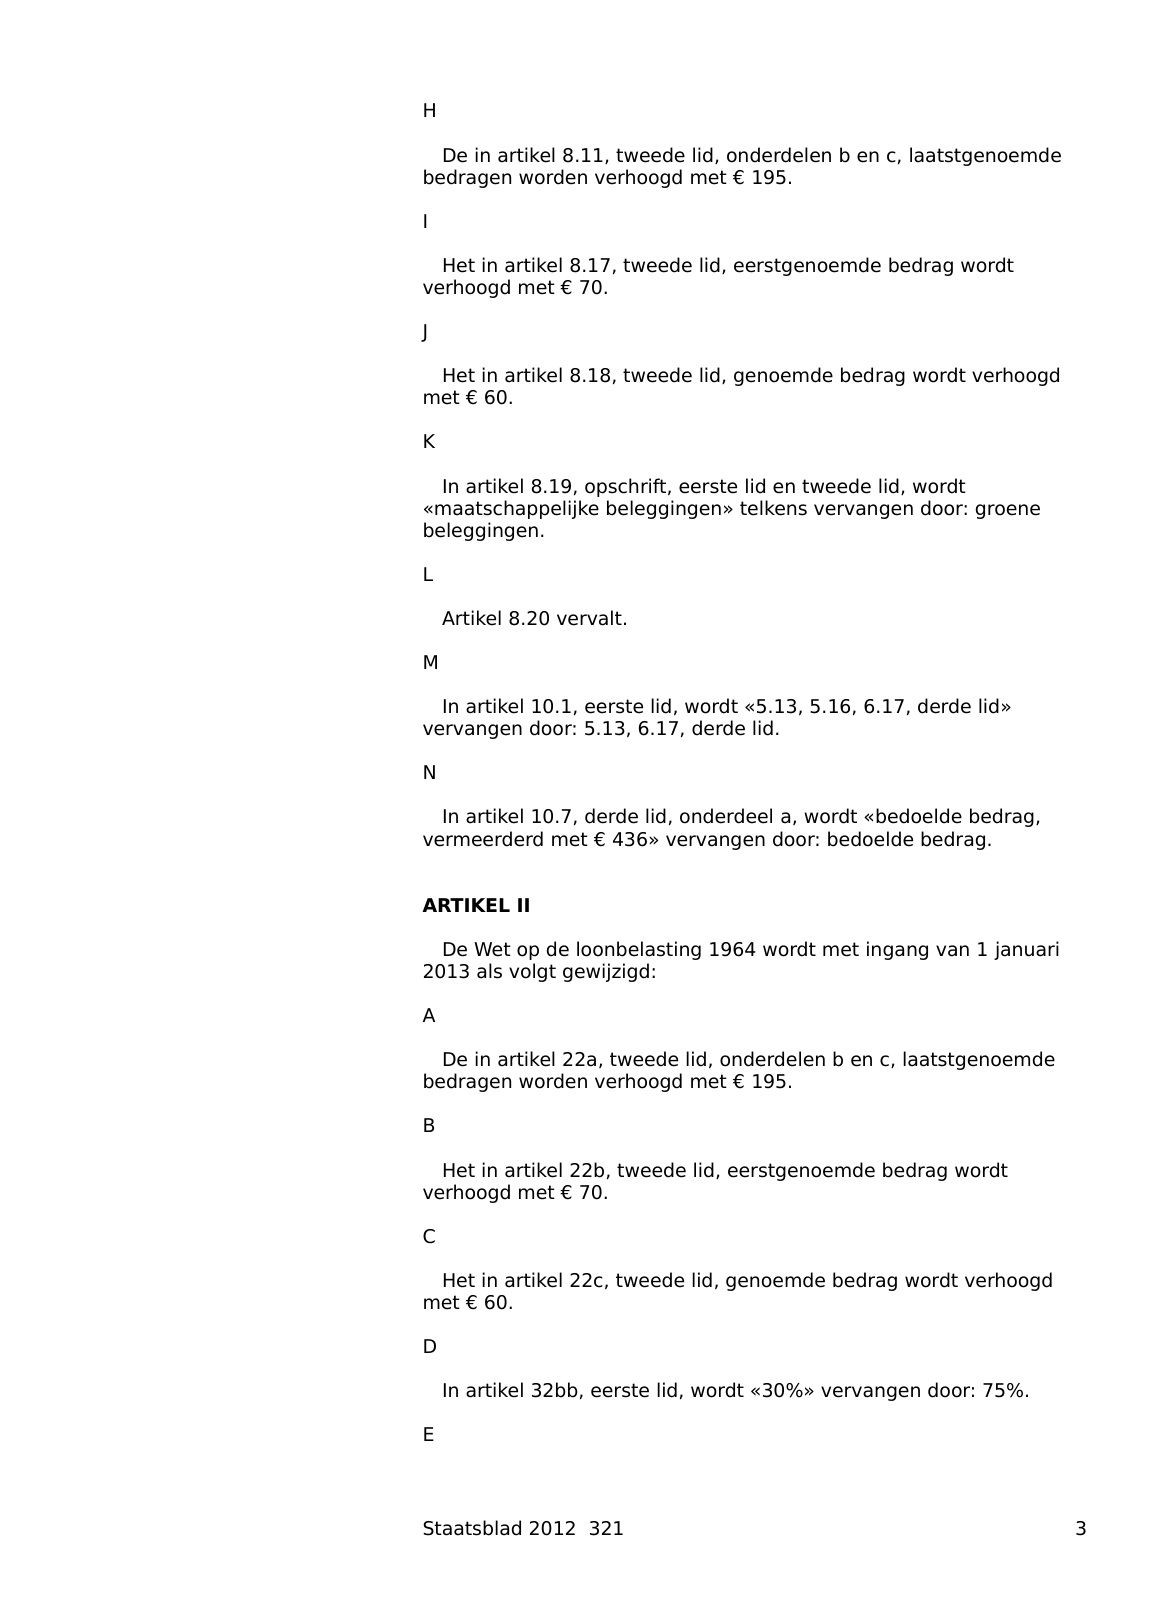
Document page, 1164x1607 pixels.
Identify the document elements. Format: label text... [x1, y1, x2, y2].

text Het in artikel 8.17, tweede lid, eerstgenoemde bedrag wordt verhoogd met € 70. [422, 255, 1087, 299]
text N [422, 762, 1087, 784]
text De Wet op de loonbelasting 1964 wordt met ingang van 1 januari 2013 als volgt gewijzigd: [422, 939, 1087, 983]
text De in artikel 22a, tweede lid, onderdelen b en c, laatstgenoemde bedragen worden verhoogd met € 195. [422, 1049, 1087, 1093]
text D [422, 1336, 1087, 1358]
text Het in artikel 8.18, tweede lid, genoemde bedrag wordt verhoogd met € 60. [422, 365, 1087, 409]
text E [422, 1424, 1087, 1446]
text In artikel 8.19, opschrift, eerste lid en tweede lid, wordt «maatschappelijke beleggingen» telkens vervangen door: groene beleggingen. [422, 476, 1087, 541]
text A [422, 1005, 1087, 1027]
text M [422, 652, 1087, 674]
text B [422, 1115, 1087, 1137]
subtitle ARTIKEL II [422, 895, 1087, 917]
text De in artikel 8.11, tweede lid, onderdelen b en c, laatstgenoemde bedragen worden verhoogd met € 195. [422, 144, 1087, 188]
text Het in artikel 22b, tweede lid, eerstgenoemde bedrag wordt verhoogd met € 70. [422, 1159, 1087, 1203]
text In artikel 10.1, eerste lid, wordt «5.13, 5.16, 6.17, derde lid» vervangen door: 5.13, 6.17, derde lid. [422, 696, 1087, 740]
text K [422, 431, 1087, 453]
text H [422, 100, 1087, 122]
text I [422, 211, 1087, 233]
text C [422, 1226, 1087, 1248]
text J [422, 321, 1087, 343]
text Het in artikel 22c, tweede lid, genoemde bedrag wordt verhoogd met € 60. [422, 1270, 1087, 1314]
text L [422, 564, 1087, 586]
text Artikel 8.20 vervalt. [422, 608, 1087, 630]
text In artikel 32bb, eerste lid, wordt «30%» vervangen door: 75%. [422, 1380, 1087, 1402]
text In artikel 10.7, derde lid, onderdeel a, wordt «bedoelde bedrag, vermeerderd met € 436» vervangen door: bedoelde bedrag. [422, 806, 1087, 850]
